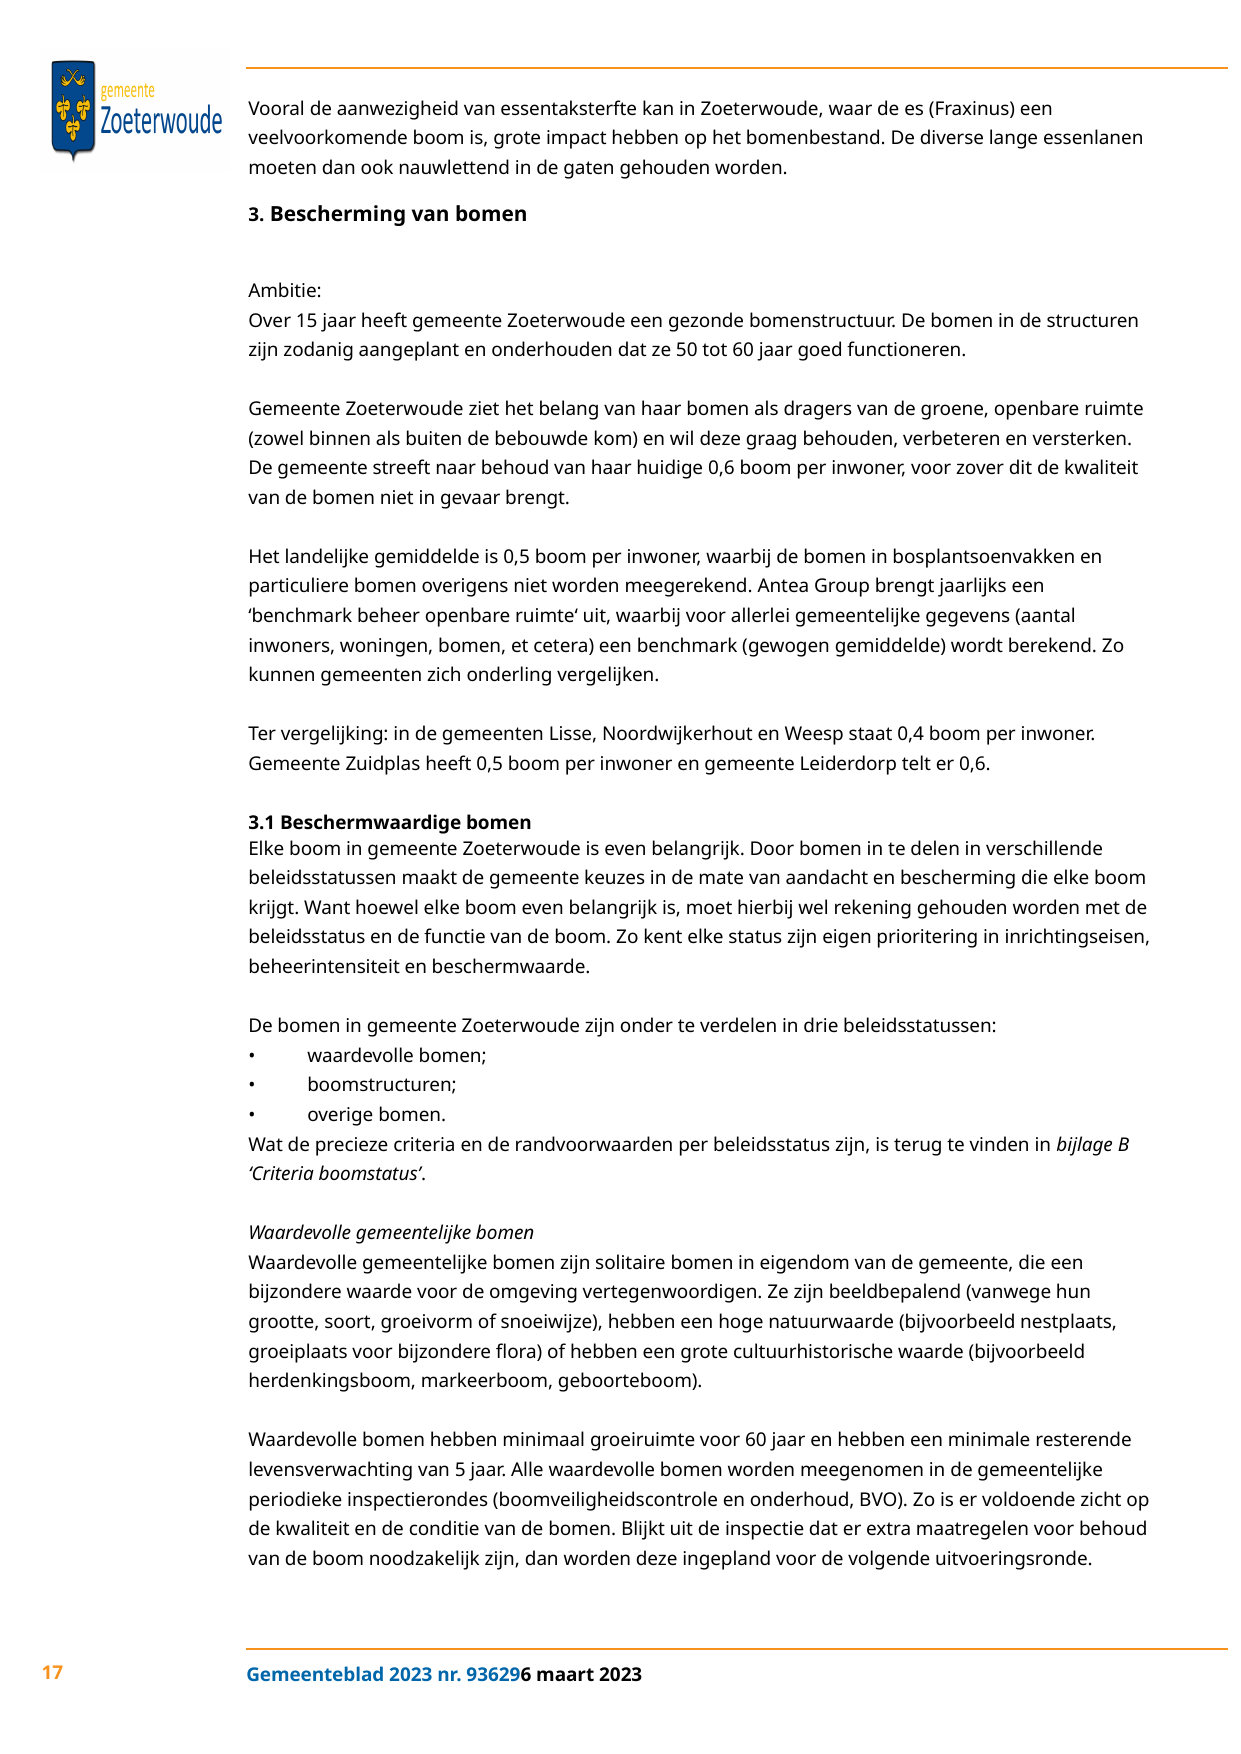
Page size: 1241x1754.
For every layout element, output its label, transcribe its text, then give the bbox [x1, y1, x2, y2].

text Elke boom in gemeente Zoeterwoude is even belangrijk. Door bomen in te delen in verschillende beleidsstatussen maakt de gemeente keuzes in de mate van aandacht en bescherming die elke boom krijgt. Want hoewel elke boom even belangrijk is, moet hierbij wel rekening gehouden worden met de beleidsstatus en de functie van de boom. Zo kent elke status zijn eigen prioritering in inrichtingseisen, beheerintensiteit en beschermwaarde. [248, 835, 1152, 979]
text Wat de precieze criteria en de randvoorwaarden per beleidsstatus zijn, is terug te vinden in bijlage B ‘Criteria boomstatus’. [248, 1131, 1152, 1186]
picture [41, 47, 231, 172]
list boomstructuren; [248, 1072, 1152, 1097]
text Waardevolle gemeentelijke bomen zijn solitaire bomen in eigendom van de gemeente, die een bijzondere waarde voor de omgeving vertegenwoordigen. Ze zijn beeldbepalend (vanwege hun grootte, soort, groeivorm of snoeiwijze), hebben een hoge natuurwaarde (bijvoorbeeld nestplaats, groeiplaats voor bijzondere flora) of hebben een grote cultuurhistorische waarde (bijvoorbeeld herdenkingsboom, markeerboom, geboorteboom). [248, 1249, 1152, 1393]
text Waardevolle gemeentelijke bomen [248, 1219, 1152, 1245]
text 3. Bescherming van bomen [248, 199, 1152, 228]
text Het landelijke gemiddelde is 0,5 boom per inwoner, waarbij de bomen in bosplantsoenvakken en particuliere bomen overigens niet worden meegerekend. Antea Group brengt jaarlijks een ‘benchmark beheer openbare ruimte‘ uit, waarbij voor allerlei gemeentelijke gegevens (aantal inwoners, woningen, bomen, et cetera) een benchmark (gewogen gemiddelde) wordt berekend. Zo kunnen gemeenten zich onderling vergelijken. [248, 543, 1152, 687]
text De bomen in gemeente Zoeterwoude zijn onder te verdelen in drie beleidsstatussen: [248, 1012, 1152, 1038]
text Vooral de aanwezigheid van essentaksterfte kan in Zoeterwoude, waar de es (Fraxinus) een veelvoorkomende boom is, grote impact hebben op het bomenbestand. De diverse lange essenlanen moeten dan ook nauwlettend in de gaten gehouden worden. [248, 95, 1152, 180]
text Gemeente Zoeterwoude ziet het belang van haar bomen als dragers van de groene, openbare ruimte (zowel binnen als buiten de bebouwde kom) en wil deze graag behouden, verbeteren en versterken. De gemeente streeft naar behoud van haar huidige 0,6 boom per inwoner, voor zover dit de kwaliteit van de bomen niet in gevaar brengt. [248, 395, 1152, 509]
table_header Ambitie: Over 15 jaar heeft gemeente Zoeterwoude een gezonde bomenstructuur. De bomen in de structuren zijn zodanig aangeplant en onderhouden dat ze 50 tot 60 jaar goed functioneren. [248, 278, 1152, 362]
list waardevolle bomen; [248, 1042, 1152, 1068]
text Ter vergelijking: in de gemeenten Lisse, Noordwijkerhout en Weesp staat 0,4 boom per inwoner. Gemeente Zuidplas heeft 0,5 boom per inwoner en gemeente Leiderdorp telt er 0,6. [248, 721, 1152, 776]
text Waardevolle bomen hebben minimaal groeiruimte voor 60 jaar en hebben een minimale resterende levensverwachting van 5 jaar. Alle waardevolle bomen worden meegenomen in de gemeentelijke periodieke inspectierondes (boomveiligheidscontrole en onderhoud, BVO). Zo is er voldoende zicht op de kwaliteit en de conditie van de bomen. Blijkt uit de inspectie dat er extra maatregelen voor behoud van de boom noodzakelijk zijn, dan worden deze ingepland voor de volgende uitvoeringsronde. [248, 1427, 1152, 1571]
text 3.1 Beschermwaardige bomen [248, 809, 1152, 835]
list overige bomen. [248, 1101, 1152, 1127]
